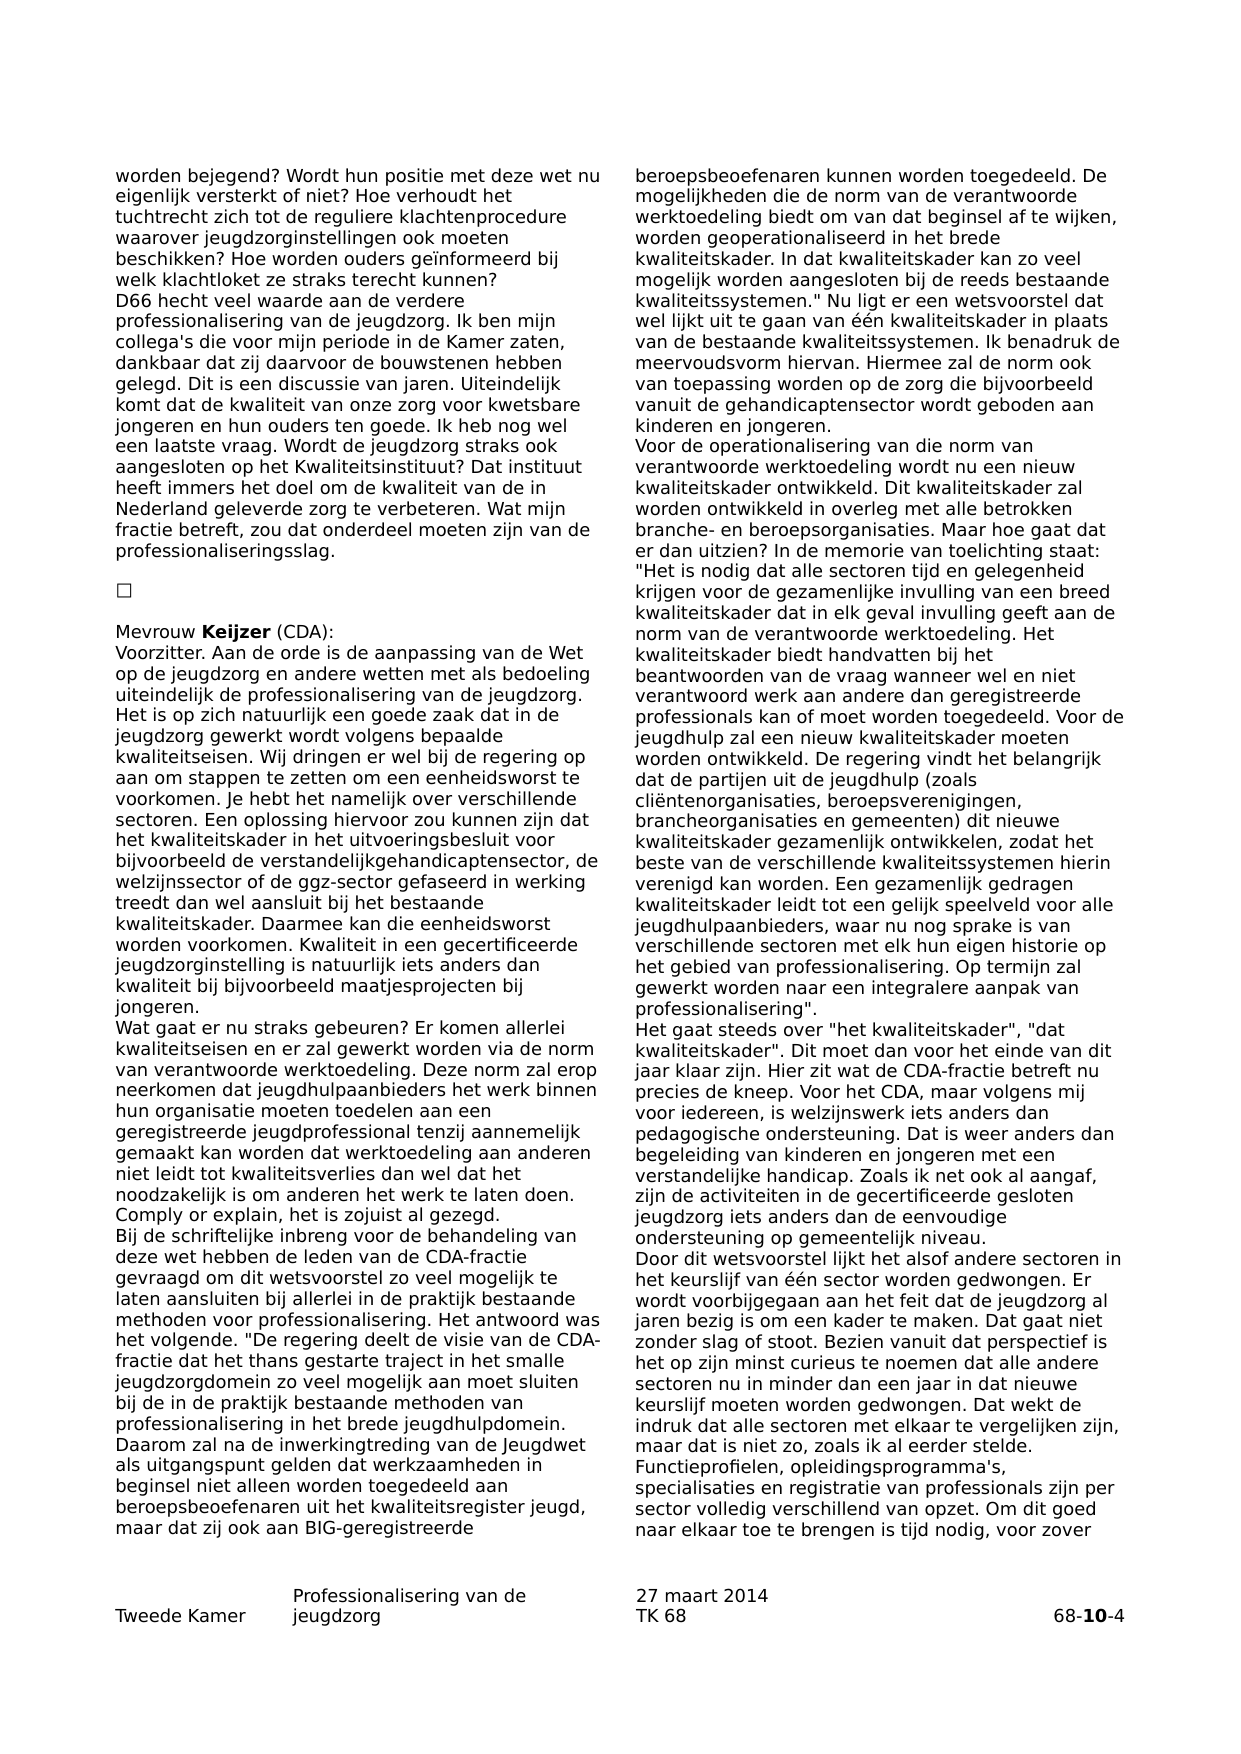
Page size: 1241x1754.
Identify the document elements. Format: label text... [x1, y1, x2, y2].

text Voorzitter. Aan de orde is de aanpassing van de Wet op de jeugdzorg en andere wetten met als bedoeling uiteindelijk de professionalisering van de jeugdzorg. Het is op zich natuurlijk een goede zaak dat in de jeugdzorg gewerkt wordt volgens bepaalde kwaliteitseisen. Wij dringen er wel bij de regering op aan om stappen te zetten om een eenheidsworst te voorkomen. Je hebt het namelijk over verschillende sectoren. Een oplossing hiervoor zou kunnen zijn dat het kwaliteitskader in het uitvoeringsbesluit voor bijvoorbeeld de verstandelijkgehandicaptensector, de welzijnssector of de ggz-sector gefaseerd in werking treedt dan wel aansluit bij het bestaande kwaliteitskader. Daarmee kan die eenheidsworst worden voorkomen. Kwaliteit in een gecertificeerde jeugdzorginstelling is natuurlijk iets anders dan kwaliteit bij bijvoorbeeld maatjesprojecten bij jongeren. [115, 643, 605, 1018]
text Bij de schriftelijke inbreng voor de behandeling van deze wet hebben de leden van de CDA-fractie gevraagd om dit wetsvoorstel zo veel mogelijk te laten aansluiten bij allerlei in de praktijk bestaande methoden voor professionalisering. Het antwoord was het volgende. "De regering deelt de visie van de CDA-fractie dat het thans gestarte traject in het smalle jeugdzorgdomein zo veel mogelijk aan moet sluiten bij de in de praktijk bestaande methoden van professionalisering in het brede jeugdhulpdomein. Daarom zal na de inwerkingtreding van de Jeugdwet als uitgangspunt gelden dat werkzaamheden in beginsel niet alleen worden toegedeeld aan beroepsbeoefenaren uit het kwaliteitsregister jeugd, maar dat zij ook aan BIG-geregistreerde [115, 1226, 605, 1538]
text beroepsbeoefenaren kunnen worden toegedeeld. De mogelijkheden die de norm van de verantwoorde werktoedeling biedt om van dat beginsel af te wijken, worden geoperationaliseerd in het brede kwaliteitskader. In dat kwaliteitskader kan zo veel mogelijk worden aangesloten bij de reeds bestaande kwaliteitssystemen." Nu ligt er een wetsvoorstel dat wel lijkt uit te gaan van één kwaliteitskader in plaats van de bestaande kwaliteitssystemen. Ik benadruk de meervoudsvorm hiervan. Hiermee zal de norm ook van toepassing worden op de zorg die bijvoorbeeld vanuit de gehandicaptensector wordt geboden aan kinderen en jongeren. [635, 165, 1125, 436]
text Het gaat steeds over "het kwaliteitskader", "dat kwaliteitskader". Dit moet dan voor het einde van dit jaar klaar zijn. Hier zit wat de CDA-fractie betreft nu precies de kneep. Voor het CDA, maar volgens mij voor iedereen, is welzijnswerk iets anders dan pedagogische ondersteuning. Dat is weer anders dan begeleiding van kinderen en jongeren met een verstandelijke handicap. Zoals ik net ook al aangaf, zijn de activiteiten in de gecertificeerde gesloten jeugdzorg iets anders dan de eenvoudige ondersteuning op gemeentelijk niveau. [635, 1019, 1125, 1249]
text Voor de operationalisering van die norm van verantwoorde werktoedeling wordt nu een nieuw kwaliteitskader ontwikkeld. Dit kwaliteitskader zal worden ontwikkeld in overleg met alle betrokken branche- en beroepsorganisaties. Maar hoe gaat dat er dan uitzien? In de memorie van toelichting staat: "Het is nodig dat alle sectoren tijd en gelegenheid krijgen voor de gezamenlijke invulling van een breed kwaliteitskader dat in elk geval invulling geeft aan de norm van de verantwoorde werktoedeling. Het kwaliteitskader biedt handvatten bij het beantwoorden van de vraag wanneer wel en niet verantwoord werk aan andere dan geregistreerde professionals kan of moet worden toegedeeld. Voor de jeugdhulp zal een nieuw kwaliteitskader moeten worden ontwikkeld. De regering vindt het belangrijk dat de partijen uit de jeugdhulp (zoals cliëntenorganisaties, beroepsverenigingen, brancheorganisaties en gemeenten) dit nieuwe kwaliteitskader gezamenlijk ontwikkelen, zodat het beste van de verschillende kwaliteitssystemen hierin verenigd kan worden. Een gezamenlijk gedragen kwaliteitskader leidt tot een gelijk speelveld voor alle jeugdhulpaanbieders, waar nu nog sprake is van verschillende sectoren met elk hun eigen historie op het gebied van professionalisering. Op termijn zal gewerkt worden naar een integralere aanpak van professionalisering". [635, 436, 1125, 1019]
text ⬜ [115, 581, 605, 602]
text Mevrouw Keijzer (CDA): [115, 622, 605, 643]
text Door dit wetsvoorstel lijkt het alsof andere sectoren in het keurslijf van één sector worden gedwongen. Er wordt voorbijgegaan aan het feit dat de jeugdzorg al jaren bezig is om een kader te maken. Dat gaat niet zonder slag of stoot. Bezien vanuit dat perspectief is het op zijn minst curieus te noemen dat alle andere sectoren nu in minder dan een jaar in dat nieuwe keurslijf moeten worden gedwongen. Dat wekt de indruk dat alle sectoren met elkaar te vergelijken zijn, maar dat is niet zo, zoals ik al eerder stelde. Functieprofielen, opleidingsprogramma's, specialisaties en registratie van professionals zijn per sector volledig verschillend van opzet. Om dit goed naar elkaar toe te brengen is tijd nodig, voor zover [635, 1249, 1125, 1540]
text worden bejegend? Wordt hun positie met deze wet nu eigenlijk versterkt of niet? Hoe verhoudt het tuchtrecht zich tot de reguliere klachtenprocedure waarover jeugdzorginstellingen ook moeten beschikken? Hoe worden ouders geïnformeerd bij welk klachtloket ze straks terecht kunnen? [115, 165, 605, 290]
text Wat gaat er nu straks gebeuren? Er komen allerlei kwaliteitseisen en er zal gewerkt worden via de norm van verantwoorde werktoedeling. Deze norm zal erop neerkomen dat jeugdhulpaanbieders het werk binnen hun organisatie moeten toedelen aan een geregistreerde jeugdprofessional tenzij aannemelijk gemaakt kan worden dat werktoedeling aan anderen niet leidt tot kwaliteitsverlies dan wel dat het noodzakelijk is om anderen het werk te laten doen. Comply or explain, het is zojuist al gezegd. [115, 1018, 605, 1226]
text D66 hecht veel waarde aan de verdere professionalisering van de jeugdzorg. Ik ben mijn collega's die voor mijn periode in de Kamer zaten, dankbaar dat zij daarvoor de bouwstenen hebben gelegd. Dit is een discussie van jaren. Uiteindelijk komt dat de kwaliteit van onze zorg voor kwetsbare jongeren en hun ouders ten goede. Ik heb nog wel een laatste vraag. Wordt de jeugdzorg straks ook aangesloten op het Kwaliteitsinstituut? Dat instituut heeft immers het doel om de kwaliteit van de in Nederland geleverde zorg te verbeteren. Wat mijn fractie betreft, zou dat onderdeel moeten zijn van de professionaliseringsslag. [115, 290, 605, 561]
